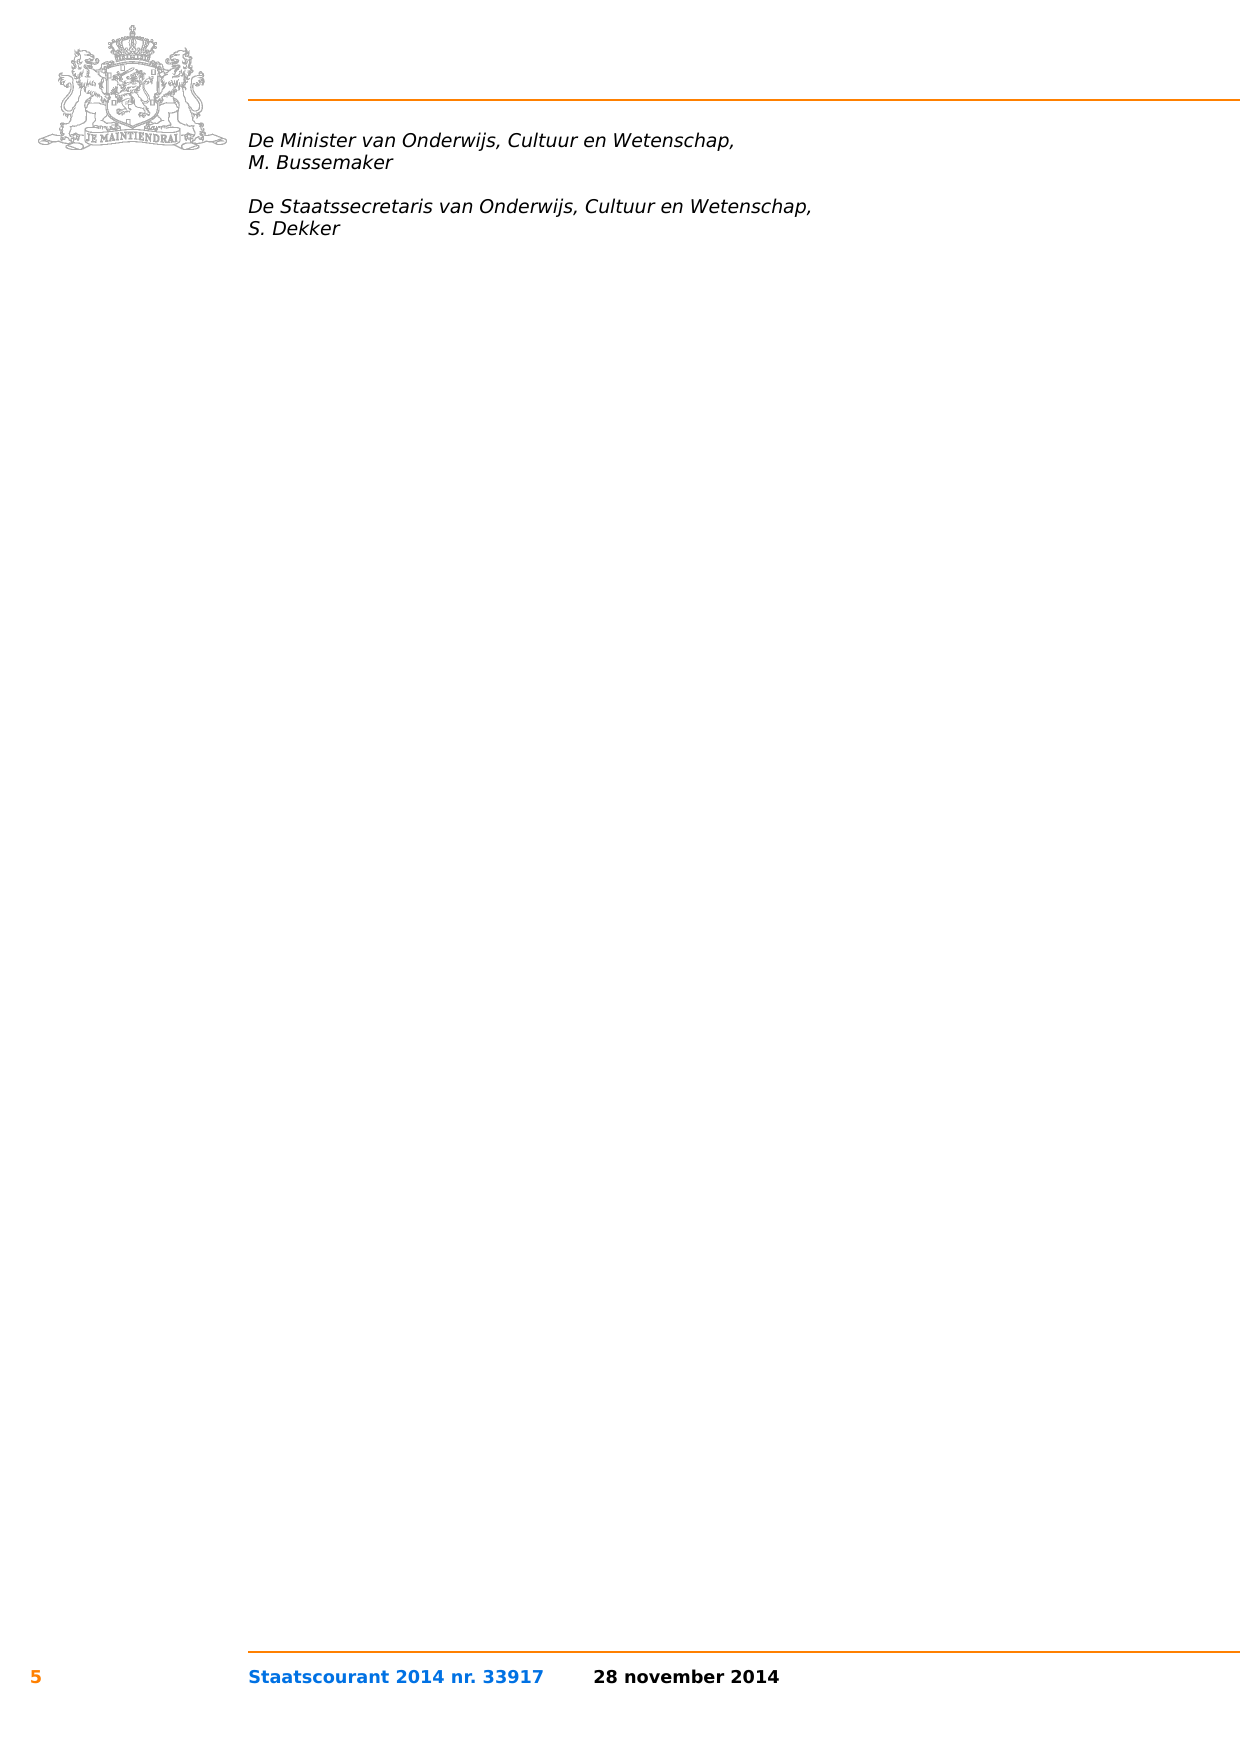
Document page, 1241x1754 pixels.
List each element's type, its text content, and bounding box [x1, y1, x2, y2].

picture [38, 25, 227, 150]
text De Minister van Onderwijs, Cultuur en Wetenschap, M. Bussemaker [248, 130, 1163, 174]
text De Staatssecretaris van Onderwijs, Cultuur en Wetenschap, S. Dekker [248, 196, 1163, 240]
